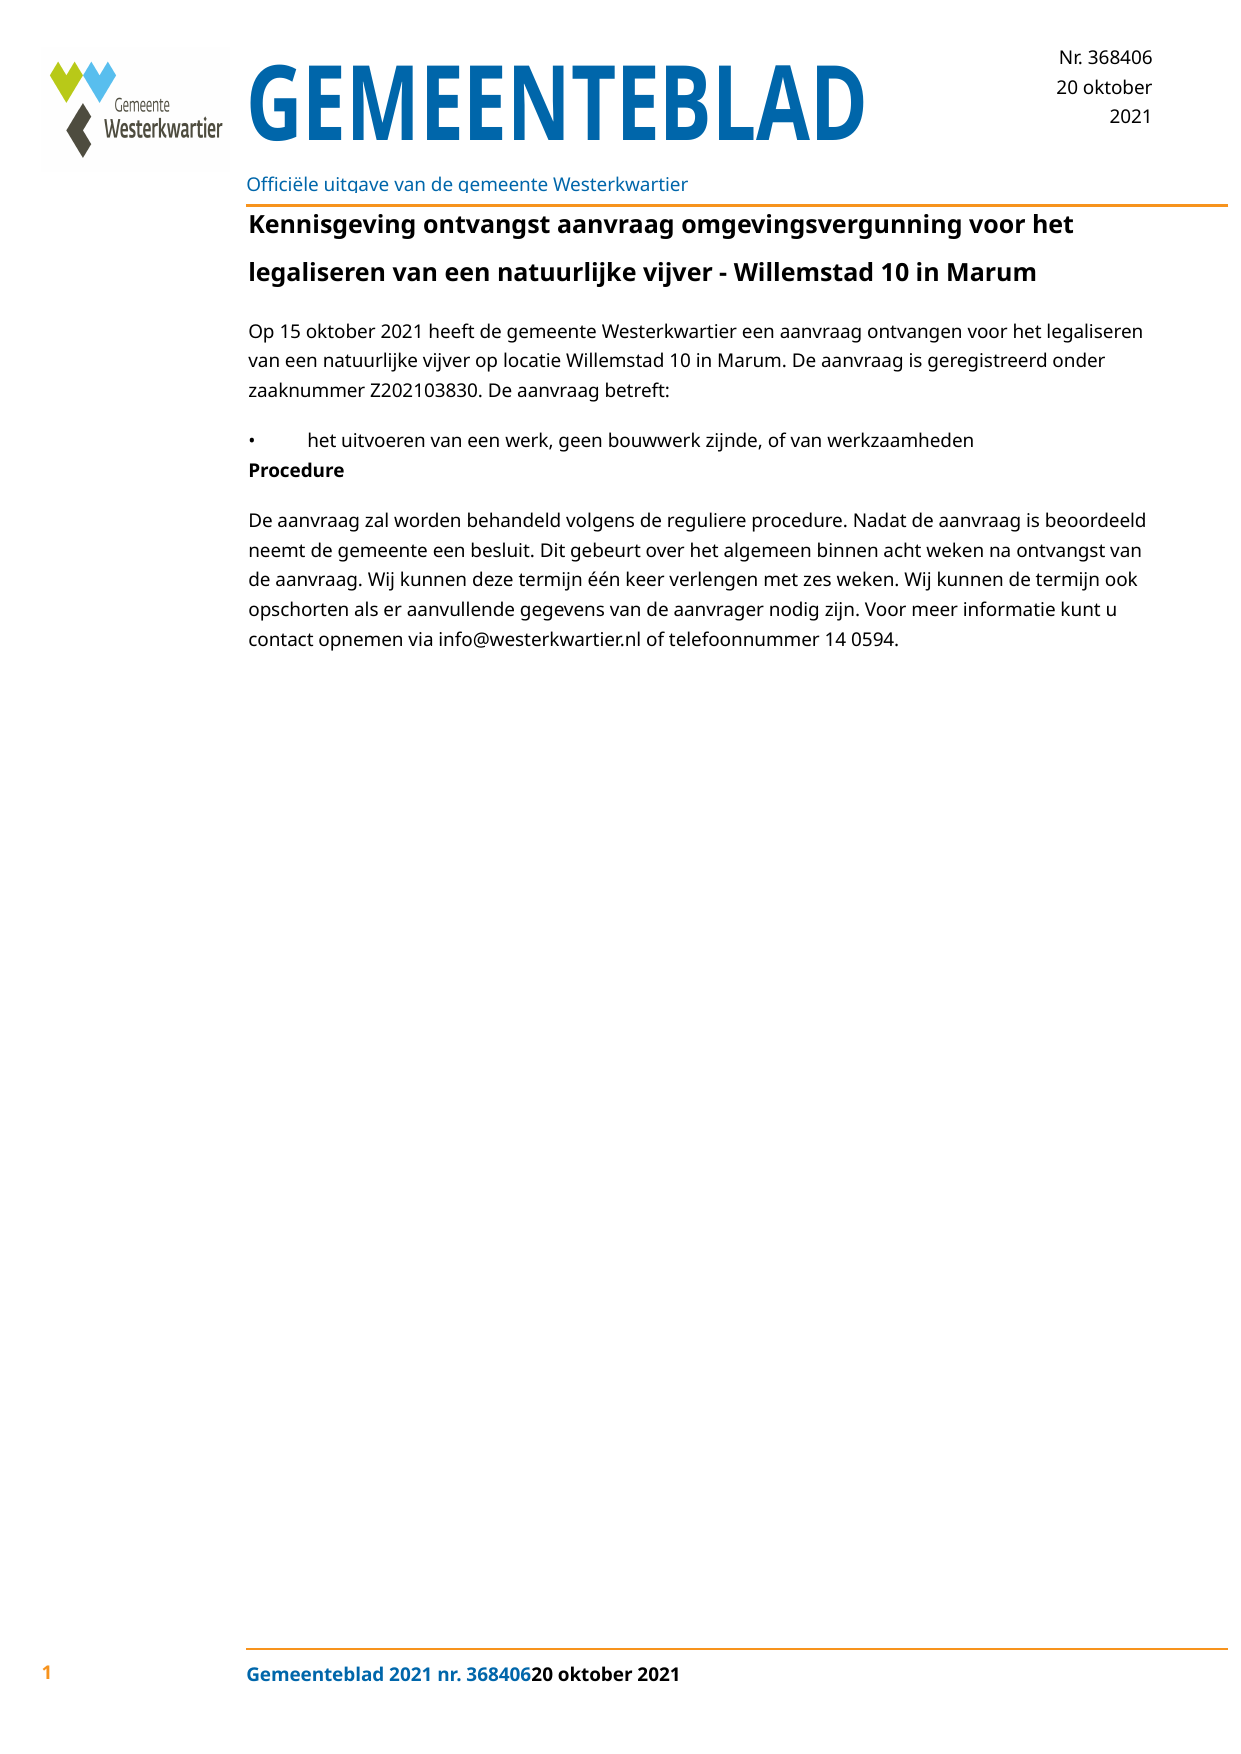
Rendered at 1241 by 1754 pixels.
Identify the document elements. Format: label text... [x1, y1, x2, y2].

list het uitvoeren van een werk, geen bouwwerk zijnde, of van werkzaamheden [248, 427, 1152, 453]
picture [41, 47, 231, 172]
text Op 15 oktober 2021 heeft de gemeente Westerkwartier een aanvraag ontvangen voor het legaliseren van een natuurlijke vijver op locatie Willemstad 10 in Marum. De aanvraag is geregistreerd onder zaaknummer Z202103830. De aanvraag betreft: [248, 318, 1152, 403]
text Kennisgeving ontvangst aanvraag omgevingsvergunning voor het legaliseren van een natuurlijke vijver - Willemstad 10 in Marum [248, 207, 1152, 288]
text De aanvraag zal worden behandeld volgens de reguliere procedure. Nadat de aanvraag is beoordeeld neemt de gemeente een besluit. Dit gebeurt over het algemeen binnen acht weken na ontvangst van de aanvraag. Wij kunnen deze termijn één keer verlengen met zes weken. Wij kunnen de termijn ook opschorten als er aanvullende gegevens van de aanvrager nodig zijn. Voor meer informatie kunt u contact opnemen via info@westerkwartier.nl of telefoonnummer 14 0594. [248, 507, 1152, 652]
text Procedure [248, 457, 1152, 483]
